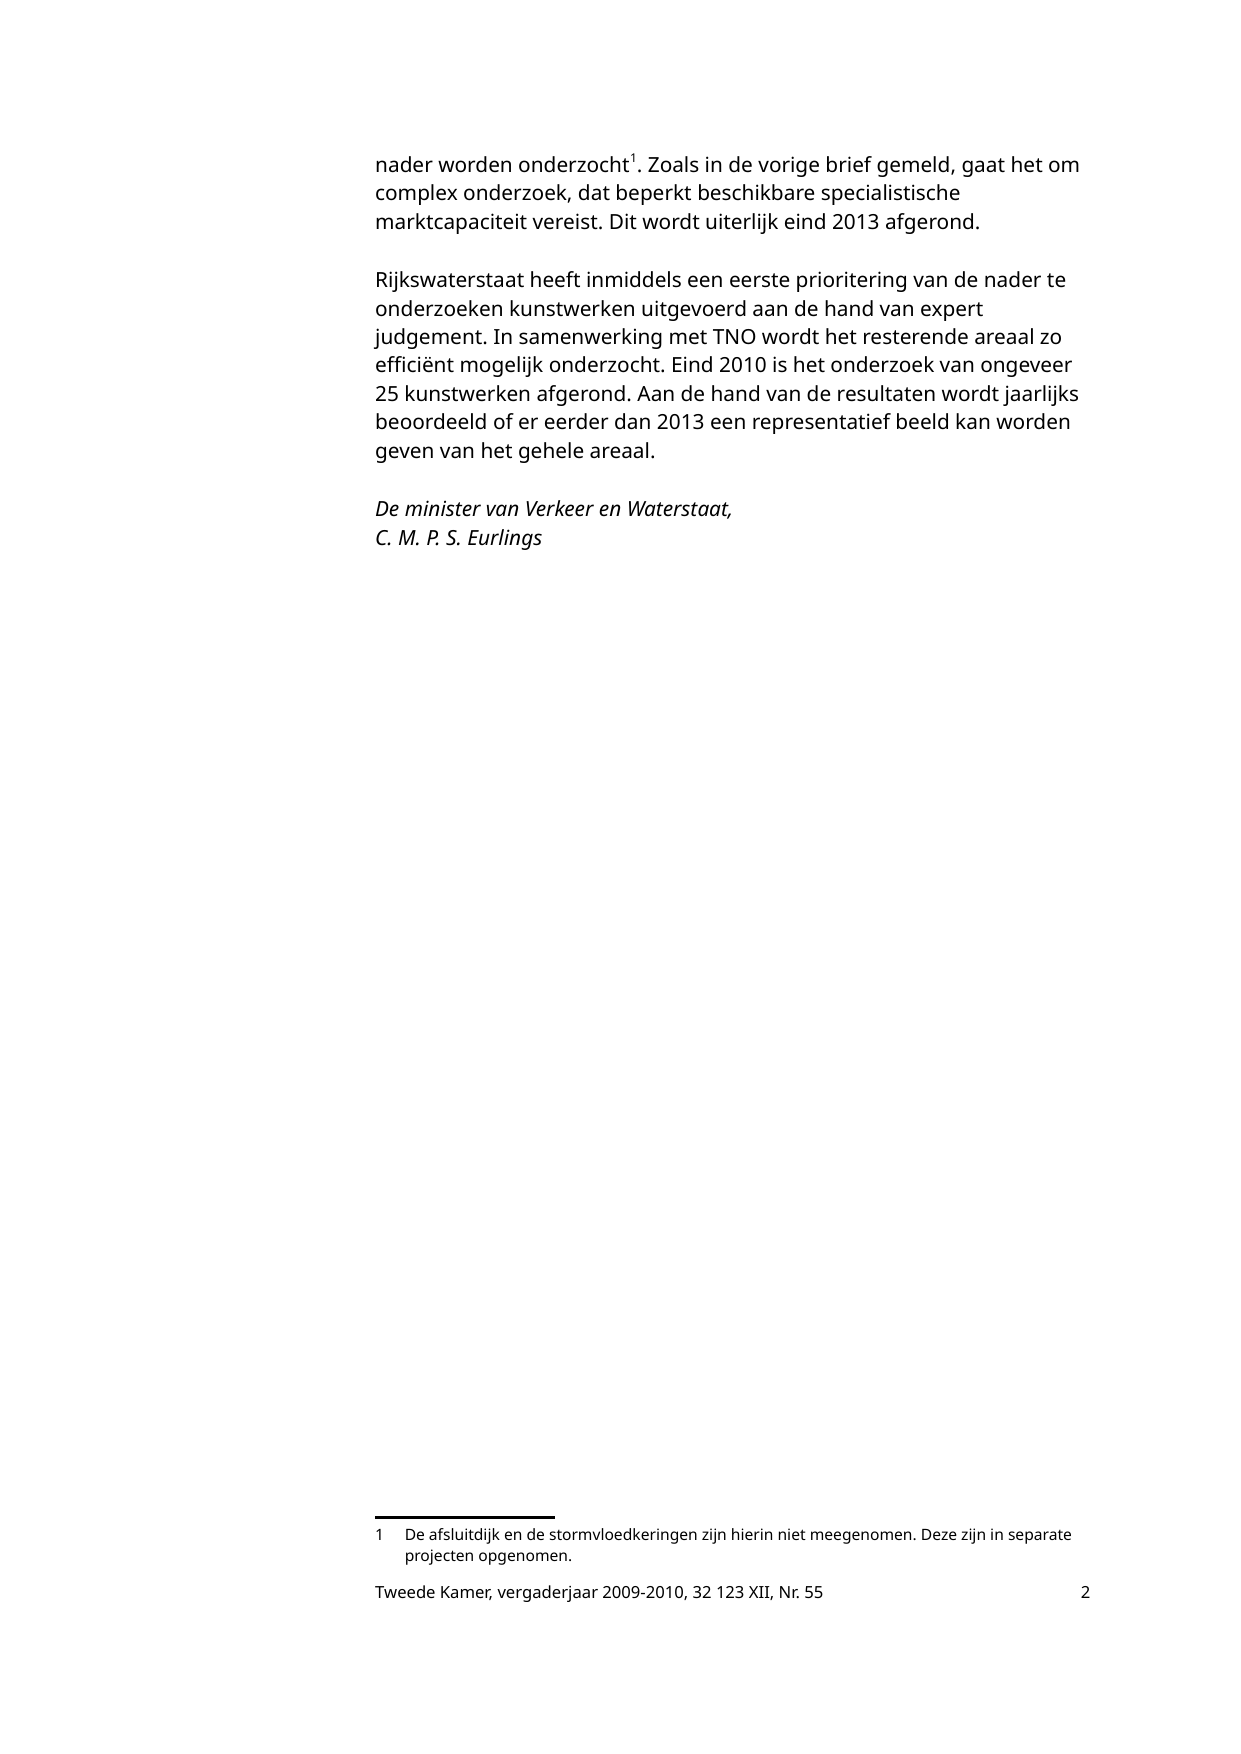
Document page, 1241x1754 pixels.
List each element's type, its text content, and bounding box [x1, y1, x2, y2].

text Rijkswaterstaat heeft inmiddels een eerste prioritering van de nader te onderzoeken kunstwerken uitgevoerd aan de hand van expert judgement. In samenwerking met TNO wordt het resterende areaal zo efficiënt mogelijk onderzocht. Eind 2010 is het onderzoek van ongeveer 25 kunstwerken afgerond. Aan de hand van de resultaten wordt jaarlijks beoordeeld of er eerder dan 2013 een representatief beeld kan worden geven van het gehele areaal. [375, 265, 1090, 464]
text C. M. P. S. Eurlings [375, 523, 1090, 551]
text De afsluitdijk en de stormvloedkeringen zijn hierin niet meegenomen. Deze zijn in separate projecten opgenomen. [375, 1509, 1090, 1566]
text nader worden onderzocht. Zoals in de vorige brief gemeld, gaat het om complex onderzoek, dat beperkt beschikbare specialistische marktcapaciteit vereist. Dit wordt uiterlijk eind 2013 afgerond. [375, 150, 1090, 235]
text De minister van Verkeer en Waterstaat, [375, 494, 1090, 523]
